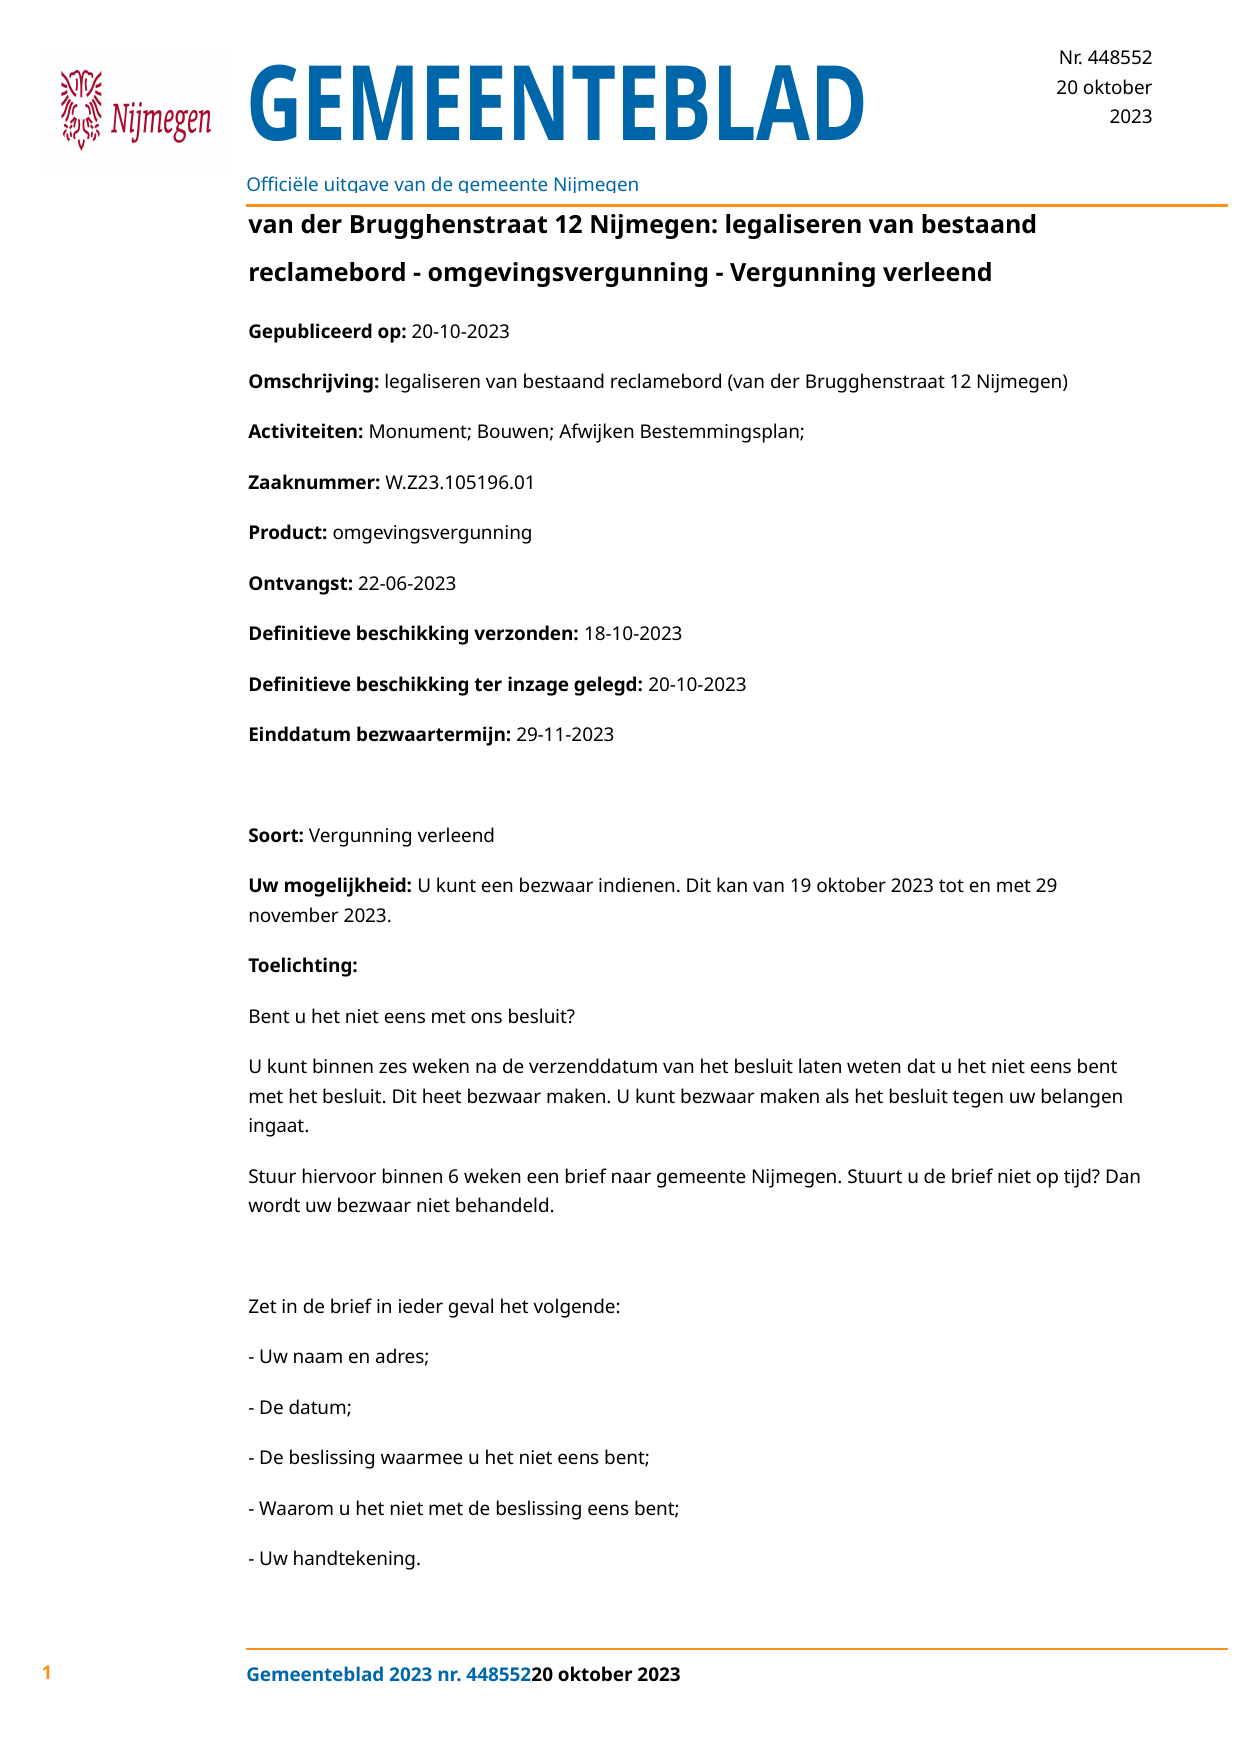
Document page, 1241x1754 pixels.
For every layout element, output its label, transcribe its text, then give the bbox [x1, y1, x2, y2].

text Ontvangst: 22-06-2023 [248, 570, 1152, 596]
text Zaaknummer: W.Z23.105196.01 [248, 469, 1152, 495]
text Soort: Vergunning verleend [248, 822, 1152, 848]
text Stuur hiervoor binnen 6 weken een brief naar gemeente Nijmegen. Stuurt u de brief niet op tijd? Dan wordt uw bezwaar niet behandeld. [248, 1163, 1152, 1218]
text Definitieve beschikking verzonden: 18-10-2023 [248, 620, 1152, 646]
text - Uw handtekening. [248, 1545, 1152, 1571]
text Product: omgevingsvergunning [248, 519, 1152, 545]
picture [41, 47, 231, 172]
text Definitieve beschikking ter inzage gelegd: 20-10-2023 [248, 671, 1152, 697]
text Bent u het niet eens met ons besluit? [248, 1003, 1152, 1029]
text Toelichting: [248, 952, 1152, 978]
text Omschrijving: legaliseren van bestaand reclamebord (van der Brugghenstraat 12 Nijmegen) [248, 368, 1152, 394]
text van der Brugghenstraat 12 Nijmegen: legaliseren van bestaand reclamebord - omgevingsvergunning - Vergunning verleend [248, 207, 1152, 288]
text Zet in de brief in ieder geval het volgende: [248, 1293, 1152, 1319]
text Activiteiten: Monument; Bouwen; Afwijken Bestemmingsplan; [248, 419, 1152, 444]
text Einddatum bezwaartermijn: 29-11-2023 [248, 721, 1152, 747]
text - De datum; [248, 1394, 1152, 1420]
text U kunt binnen zes weken na de verzenddatum van het besluit laten weten dat u het niet eens bent met het besluit. Dit heet bezwaar maken. U kunt bezwaar maken als het besluit tegen uw belangen ingaat. [248, 1053, 1152, 1138]
text Uw mogelijkheid: U kunt een bezwaar indienen. Dit kan van 19 oktober 2023 tot en met 29 november 2023. [248, 872, 1152, 928]
text - De beslissing waarmee u het niet eens bent; [248, 1444, 1152, 1470]
text - Waarom u het niet met de beslissing eens bent; [248, 1495, 1152, 1521]
text Gepubliceerd op: 20-10-2023 [248, 318, 1152, 344]
text - Uw naam en adres; [248, 1344, 1152, 1369]
